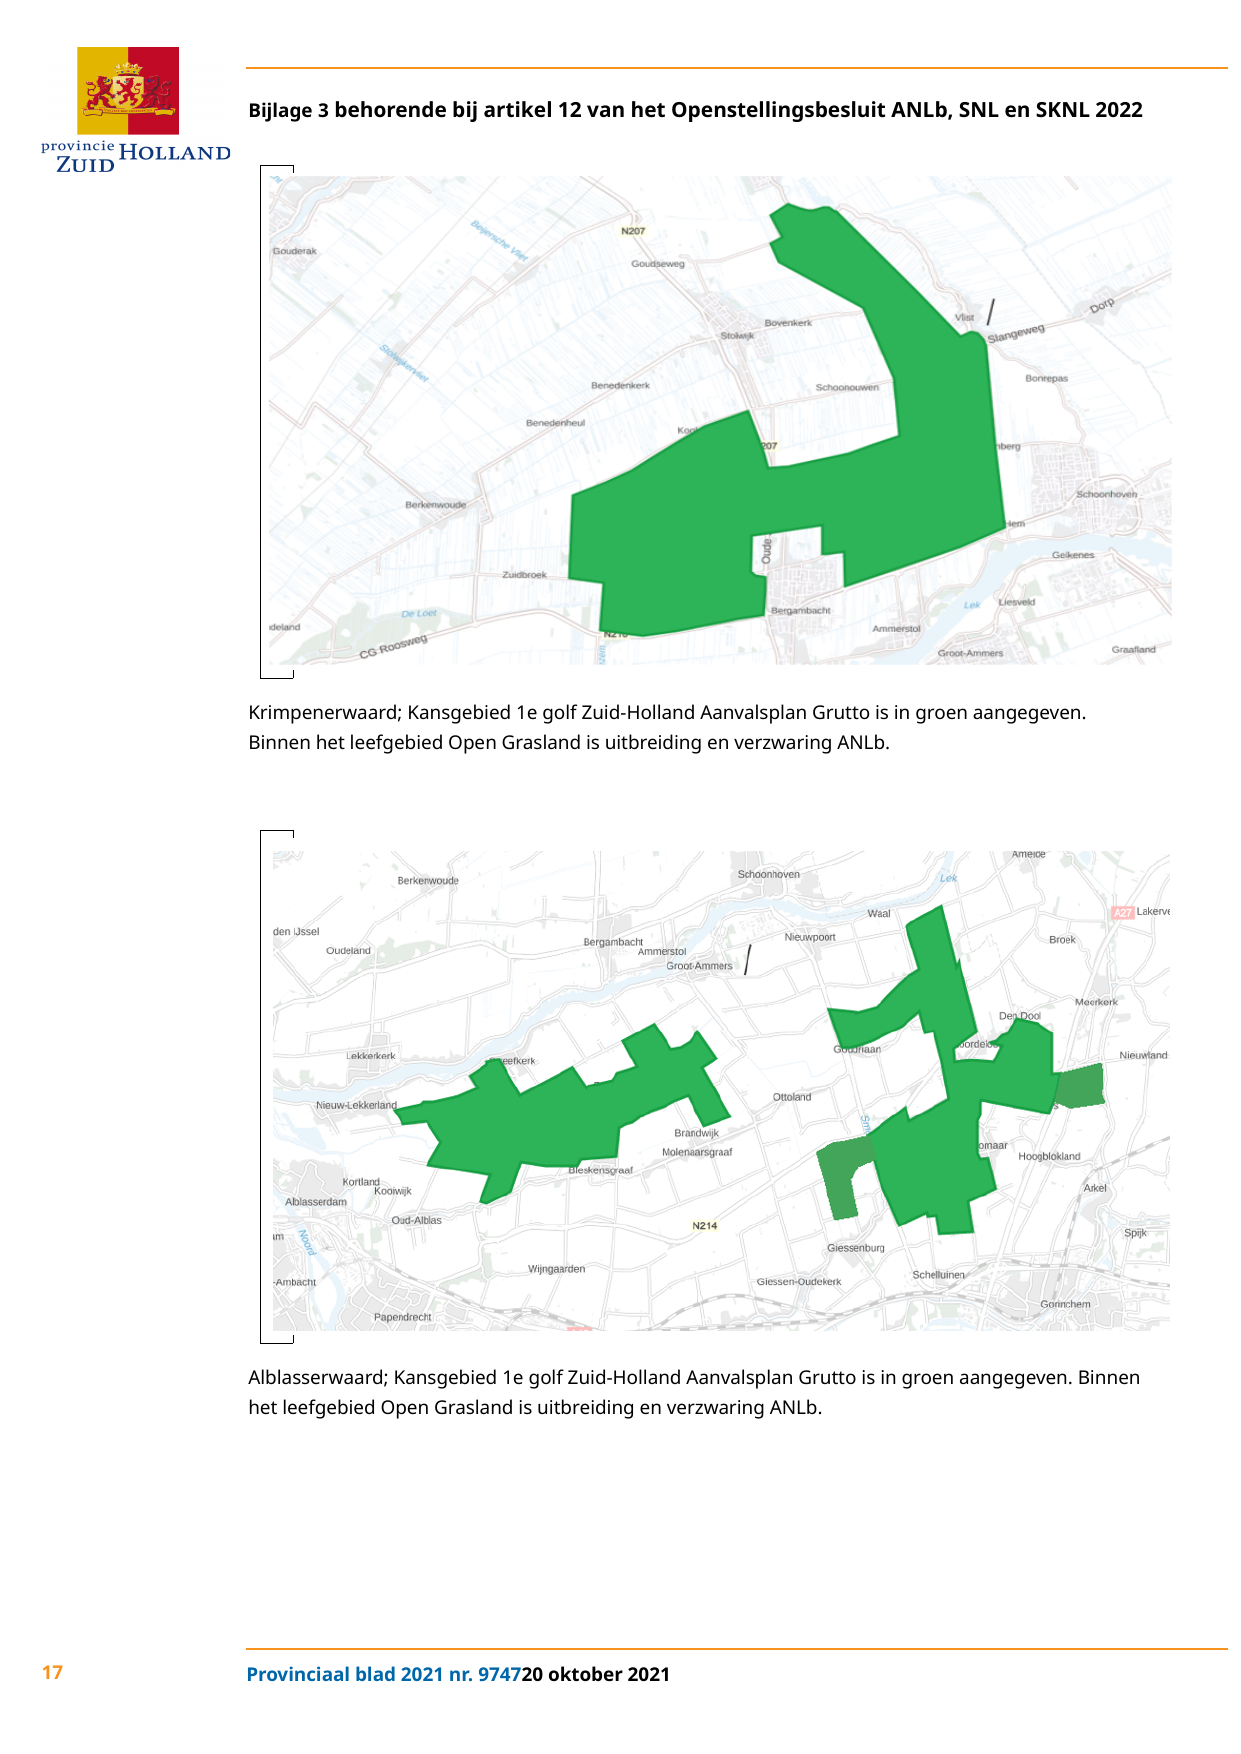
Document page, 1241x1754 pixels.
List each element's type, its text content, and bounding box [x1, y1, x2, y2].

picture [41, 47, 231, 172]
text Alblasserwaard; Kansgebied 1e golf Zuid-Holland Aanvalsplan Grutto is in groen aangegeven. Binnen het leefgebied Open Grasland is uitbreiding en verzwaring ANLb. [248, 1364, 1152, 1420]
picture [268, 173, 1173, 670]
text Krimpenerwaard; Kansgebied 1e golf Zuid-Holland Aanvalsplan Grutto is in groen aangegeven. Binnen het leefgebied Open Grasland is uitbreiding en verzwaring ANLb. [248, 699, 1152, 755]
text Bijlage 3 behorende bij artikel 12 van het Openstellingsbesluit ANLb, SNL en SKNL 2022 [248, 95, 1152, 123]
picture [268, 838, 1173, 1335]
